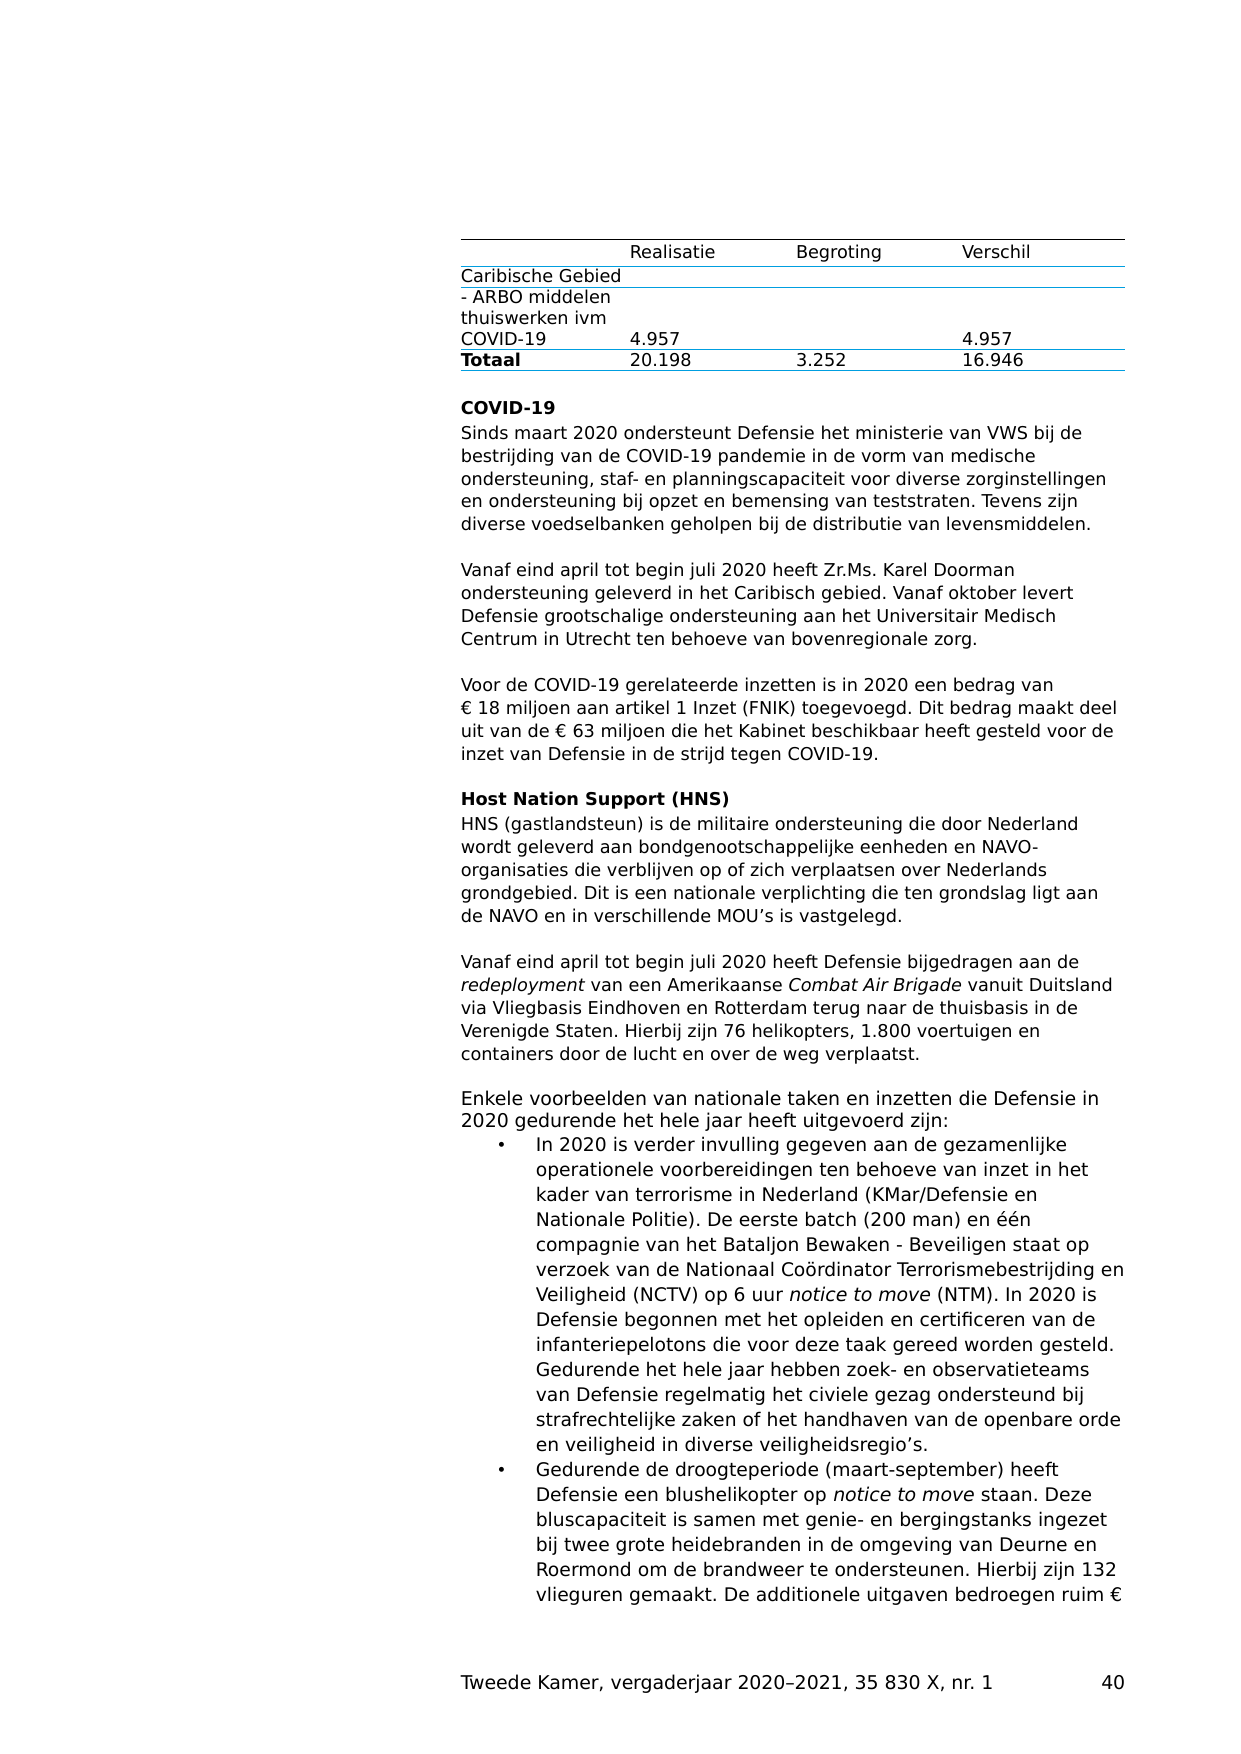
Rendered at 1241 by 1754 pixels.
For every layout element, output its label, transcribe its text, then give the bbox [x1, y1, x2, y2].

text HNS (gastlandsteun) is de militaire ondersteuning die door Nederland wordt geleverd aan bondgenootschappelijke eenheden en NAVO-organisaties die verblijven op of zich verplaatsen over Nederlands grondgebied. Dit is een nationale verplichting die ten grondslag ligt aan de NAVO en in verschillende MOU’s is vastgelegd. [461, 812, 1125, 927]
text Vanaf eind april tot begin juli 2020 heeft Zr.Ms. Karel Doorman ondersteuning geleverd in het Caribisch gebied. Vanaf oktober levert Defensie grootschalige ondersteuning aan het Universitair Medisch Centrum in Utrecht ten behoeve van bovenregionale zorg. [461, 558, 1125, 650]
table_cell Begroting [793, 240, 959, 266]
table_cell [461, 240, 627, 266]
table_cell Verschil [959, 240, 1125, 266]
text Host Nation Support (HNS) [461, 787, 1125, 810]
table_cell 4.957 [627, 288, 793, 349]
text COVID-19 [461, 396, 1125, 419]
table_cell [627, 267, 793, 287]
list Gedurende de droogteperiode (maart-september) heeft Defensie een blushelikopter op notice to move staan. Deze bluscapaciteit is samen met genie- en bergingstanks ingezet bij twee grote heidebranden in de omgeving van Deurne en Roermond om de brandweer te ondersteunen. Hierbij zijn 132 vlieguren gemaakt. De additionele uitgaven bedroegen ruim € [498, 1456, 1125, 1606]
text Voor de COVID-19 gerelateerde inzetten is in 2020 een bedrag van € 18 miljoen aan artikel 1 Inzet (FNIK) toegevoegd. Dit bedrag maakt deel uit van de € 63 miljoen die het Kabinet beschikbaar heeft gesteld voor de inzet van Defensie in de strijd tegen COVID-19. [461, 673, 1125, 764]
table_cell - ARBO middelen thuiswerken ivm COVID-19 [461, 288, 627, 349]
table_cell 20.198 [627, 350, 793, 370]
text Sinds maart 2020 ondersteunt Defensie het ministerie van VWS bij de bestrijding van de COVID-19 pandemie in de vorm van medische ondersteuning, staf- en planningscapaciteit voor diverse zorginstellingen en ondersteuning bij opzet en bemensing van teststraten. Tevens zijn diverse voedselbanken geholpen bij de distributie van levensmiddelen. [461, 421, 1125, 535]
table_cell 3.252 [793, 350, 959, 370]
text Vanaf eind april tot begin juli 2020 heeft Defensie bijgedragen aan de redeployment van een Amerikaanse Combat Air Brigade vanuit Duitsland via Vliegbasis Eindhoven en Rotterdam terug naar de thuisbasis in de Verenigde Staten. Hierbij zijn 76 helikopters, 1.800 voertuigen en containers door de lucht en over de weg verplaatst. [461, 950, 1125, 1064]
list In 2020 is verder invulling gegeven aan de gezamenlijke operationele voorbereidingen ten behoeve van inzet in het kader van terrorisme in Nederland (KMar/Defensie en Nationale Politie). De eerste batch (200 man) en één compagnie van het Bataljon Bewaken - Beveiligen staat op verzoek van de Nationaal Coördinator Terrorismebestrijding en Veiligheid (NCTV) op 6 uur notice to move (NTM). In 2020 is Defensie begonnen met het opleiden en certificeren van de infanteriepelotons die voor deze taak gereed worden gesteld. Gedurende het hele jaar hebben zoek- en observatieteams van Defensie regelmatig het civiele gezag ondersteund bij strafrechtelijke zaken of het handhaven van de openbare orde en veiligheid in diverse veiligheidsregio’s. [498, 1131, 1125, 1456]
text Enkele voorbeelden van nationale taken en inzetten die Defensie in 2020 gedurende het hele jaar heeft uitgevoerd zijn: [461, 1087, 1125, 1131]
table_cell [793, 267, 959, 287]
table_cell 4.957 [959, 288, 1125, 349]
table_cell Totaal [461, 350, 627, 370]
table_cell [959, 267, 1125, 287]
table_cell Realisatie [627, 240, 793, 266]
table_cell 16.946 [959, 350, 1125, 370]
table_cell Caribische Gebied [461, 267, 627, 287]
table_cell [793, 288, 959, 349]
table_header Tabel 5 Financiering Nationale Inzet Krijgsmacht (FNIK) (bedragen x € 1.000) [461, 191, 1125, 239]
